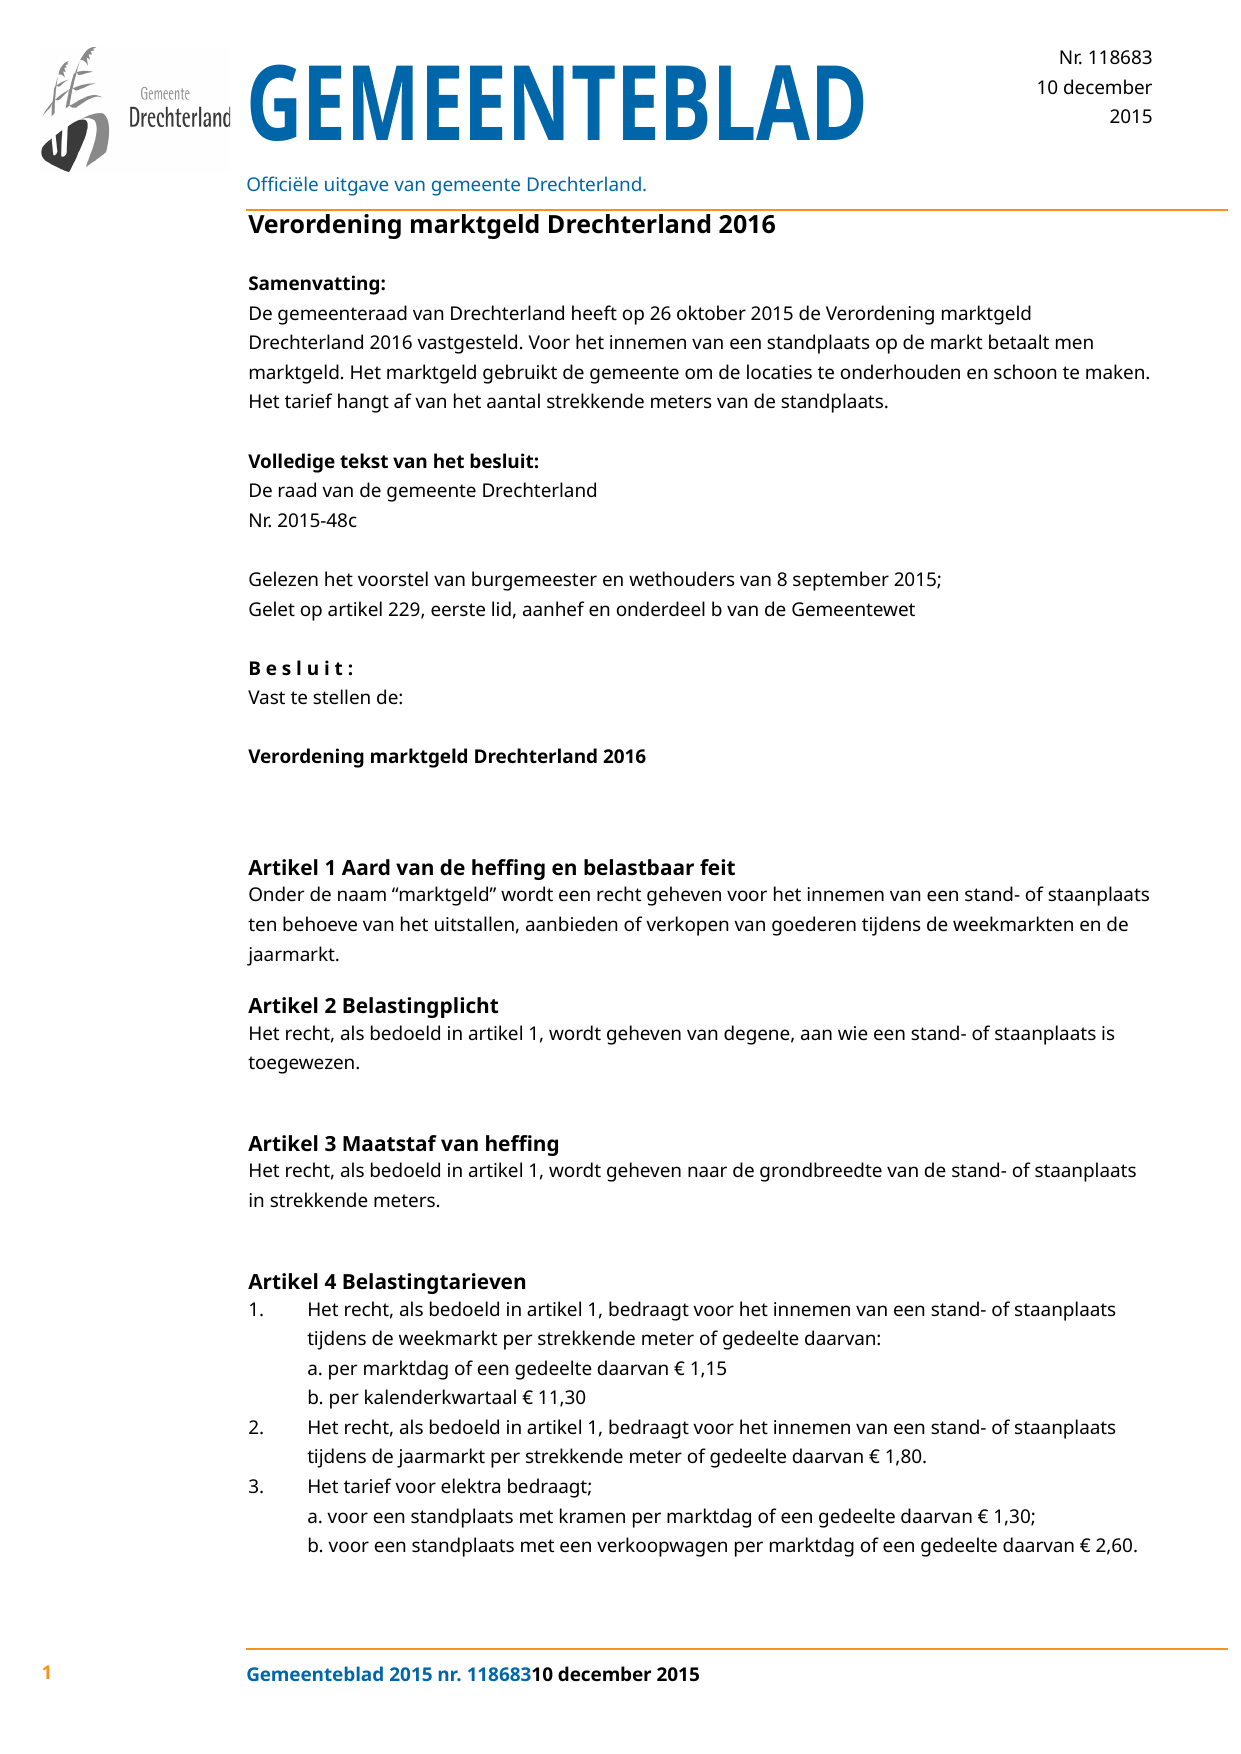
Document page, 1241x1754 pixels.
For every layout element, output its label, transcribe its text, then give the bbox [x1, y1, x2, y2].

list a. per marktdag of een gedeelte daarvan € 1,15 [248, 1355, 1152, 1381]
text De gemeenteraad van Drechterland heeft op 26 oktober 2015 de Verordening marktgeld Drechterland 2016 vastgesteld. Voor het innemen van een standplaats op de markt betaalt men marktgeld. Het marktgeld gebruikt de gemeente om de locaties te onderhouden en schoon te maken. Het tarief hangt af van het aantal strekkende meters van de standplaats. [248, 300, 1152, 414]
text Artikel 4 Belastingtarieven [248, 1267, 1152, 1296]
list b. per kalenderkwartaal € 11,30 [248, 1384, 1152, 1410]
text De raad van de gemeente Drechterland [248, 477, 1152, 503]
list a. voor een standplaats met kramen per marktdag of een gedeelte daarvan € 1,30; [248, 1503, 1152, 1528]
list Het recht, als bedoeld in artikel 1, bedraagt voor het innemen van een stand- of staanplaats tijdens de jaarmarkt per strekkende meter of gedeelte daarvan € 1,80. [248, 1414, 1152, 1469]
text Vast te stellen de: [248, 684, 1152, 710]
text Het recht, als bedoeld in artikel 1, wordt geheven van degene, aan wie een stand- of staanplaats is toegewezen. [248, 1020, 1152, 1075]
text Artikel 1 Aard van de heffing en belastbaar feit [248, 853, 1152, 882]
text Nr. 2015-48c [248, 507, 1152, 533]
text Artikel 3 Maatstaf van heffing [248, 1129, 1152, 1158]
text Volledige tekst van het besluit: [248, 448, 1152, 473]
text Gelezen het voorstel van burgemeester en wethouders van 8 september 2015; [248, 566, 1152, 592]
picture [41, 47, 231, 172]
text Artikel 2 Belastingplicht [248, 991, 1152, 1020]
text Het recht, als bedoeld in artikel 1, wordt geheven naar de grondbreedte van de stand- of staanplaats in strekkende meters. [248, 1158, 1152, 1213]
text Verordening marktgeld Drechterland 2016 [248, 744, 1152, 769]
text Verordening marktgeld Drechterland 2016 [248, 211, 1152, 241]
text Gelet op artikel 229, eerste lid, aanhef en onderdeel b van de Gemeentewet [248, 596, 1152, 621]
list Het recht, als bedoeld in artikel 1, bedraagt voor het innemen van een stand- of staanplaats tijdens de weekmarkt per strekkende meter of gedeelte daarvan: [248, 1296, 1152, 1351]
text B e s l u i t : [248, 655, 1152, 681]
text Onder de naam “marktgeld” wordt een recht geheven voor het innemen van een stand- of staanplaats ten behoeve van het uitstallen, aanbieden of verkopen van goederen tijdens de weekmarkten en de jaarmarkt. [248, 882, 1152, 967]
list b. voor een standplaats met een verkoopwagen per marktdag of een gedeelte daarvan € 2,60. [248, 1532, 1152, 1558]
text Samenvatting: [248, 270, 1152, 296]
list Het tarief voor elektra bedraagt; [248, 1473, 1152, 1499]
